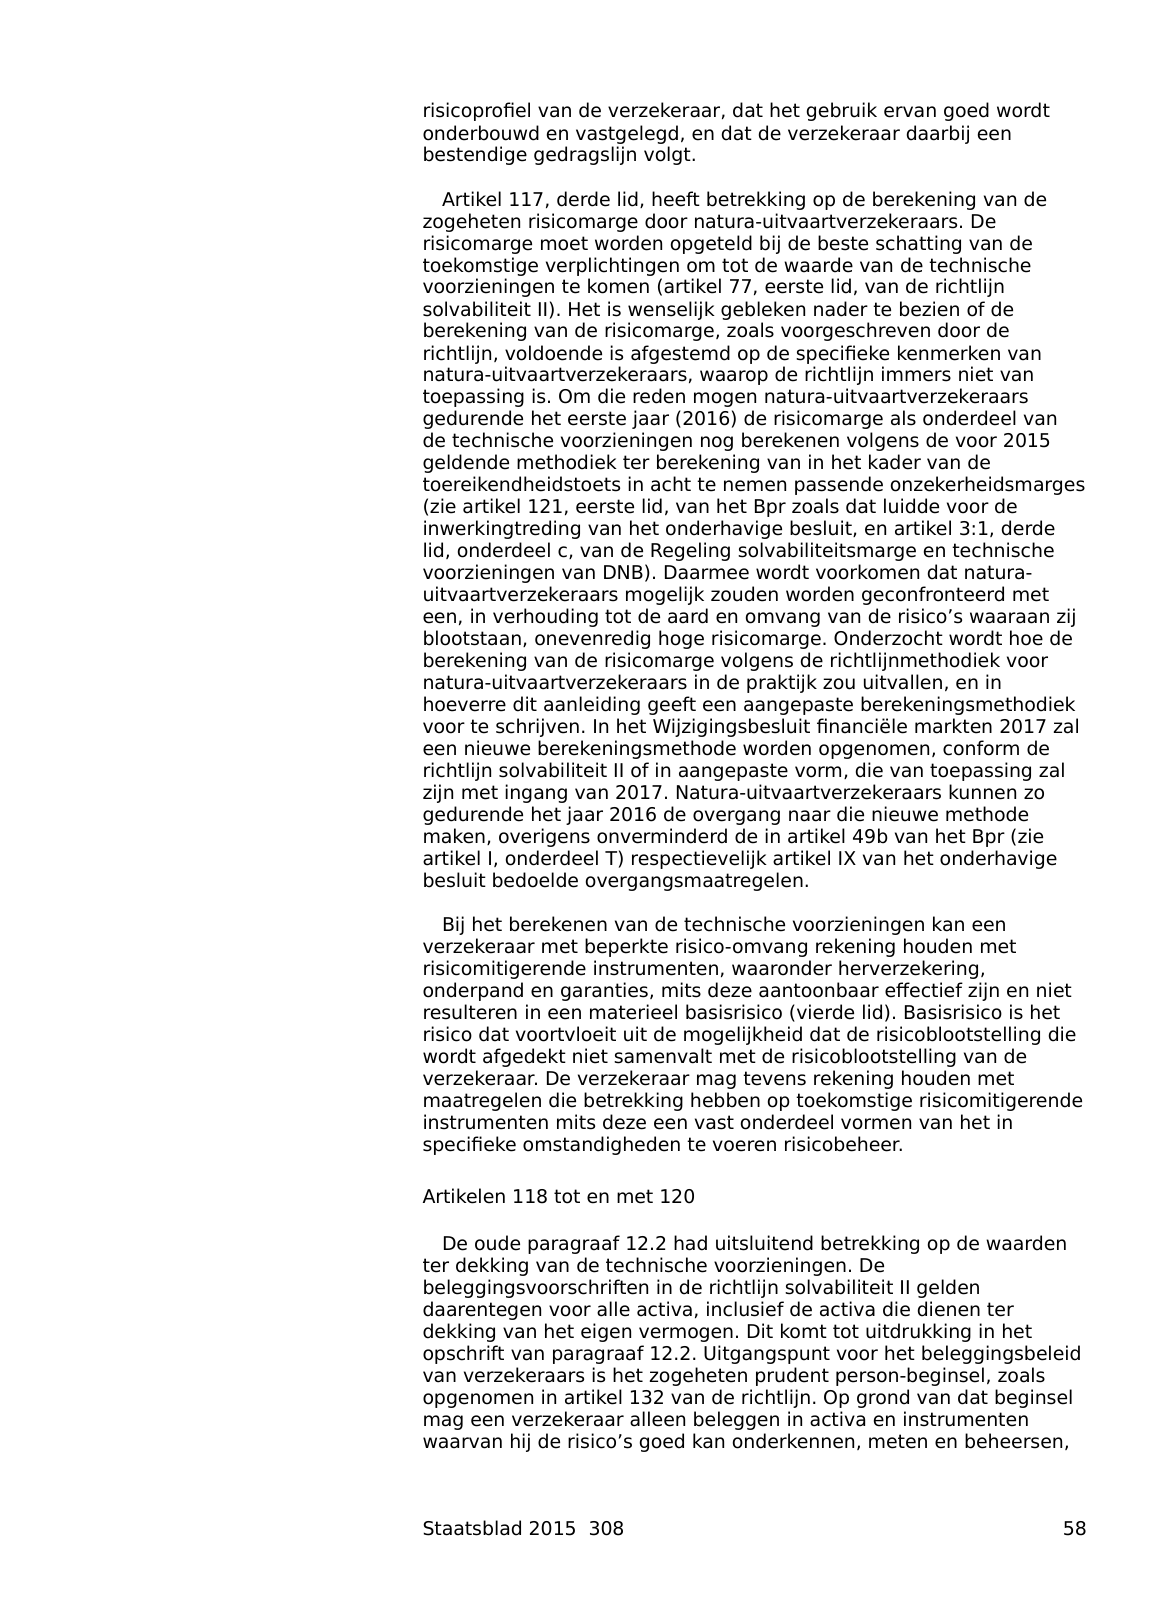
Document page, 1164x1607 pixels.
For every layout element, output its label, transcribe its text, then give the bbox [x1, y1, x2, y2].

text risicoprofiel van de verzekeraar, dat het gebruik ervan goed wordt onderbouwd en vastgelegd, en dat de verzekeraar daarbij een bestendige gedragslijn volgt. [422, 100, 1087, 166]
text De oude paragraaf 12.2 had uitsluitend betrekking op de waarden ter dekking van de technische voorzieningen. De beleggingsvoorschriften in de richtlijn solvabiliteit II gelden daarentegen voor alle activa, inclusief de activa die dienen ter dekking van het eigen vermogen. Dit komt tot uitdrukking in het opschrift van paragraaf 12.2. Uitgangspunt voor het beleggingsbeleid van verzekeraars is het zogeheten prudent person-beginsel, zoals opgenomen in artikel 132 van de richtlijn. Op grond van dat beginsel mag een verzekeraar alleen beleggen in activa en instrumenten waarvan hij de risico’s goed kan onderkennen, meten en beheersen, [422, 1233, 1087, 1453]
subtitle Artikelen 118 tot en met 120 [422, 1186, 1087, 1208]
text Bij het berekenen van de technische voorzieningen kan een verzekeraar met beperkte risico-omvang rekening houden met risicomitigerende instrumenten, waaronder herverzekering, onderpand en garanties, mits deze aantoonbaar effectief zijn en niet resulteren in een materieel basisrisico (vierde lid). Basisrisico is het risico dat voortvloeit uit de mogelijkheid dat de risicoblootstelling die wordt afgedekt niet samenvalt met de risicoblootstelling van de verzekeraar. De verzekeraar mag tevens rekening houden met maatregelen die betrekking hebben op toekomstige risicomitigerende instrumenten mits deze een vast onderdeel vormen van het in specifieke omstandigheden te voeren risicobeheer. [422, 914, 1087, 1156]
text Artikel 117, derde lid, heeft betrekking op de berekening van de zogeheten risicomarge door natura-uitvaartverzekeraars. De risicomarge moet worden opgeteld bij de beste schatting van de toekomstige verplichtingen om tot de waarde van de technische voorzieningen te komen (artikel 77, eerste lid, van de richtlijn solvabiliteit II). Het is wenselijk gebleken nader te bezien of de berekening van de risicomarge, zoals voorgeschreven door de richtlijn, voldoende is afgestemd op de specifieke kenmerken van natura-uitvaartverzekeraars, waarop de richtlijn immers niet van toepassing is. Om die reden mogen natura-uitvaartverzekeraars gedurende het eerste jaar (2016) de risicomarge als onderdeel van de technische voorzieningen nog berekenen volgens de voor 2015 geldende methodiek ter berekening van in het kader van de toereikendheidstoets in acht te nemen passende onzekerheidsmarges (zie artikel 121, eerste lid, van het Bpr zoals dat luidde voor de inwerkingtreding van het onderhavige besluit, en artikel 3:1, derde lid, onderdeel c, van de Regeling solvabiliteitsmarge en technische voorzieningen van DNB). Daarmee wordt voorkomen dat natura-uitvaartverzekeraars mogelijk zouden worden geconfronteerd met een, in verhouding tot de aard en omvang van de risico’s waaraan zij blootstaan, onevenredig hoge risicomarge. Onderzocht wordt hoe de berekening van de risicomarge volgens de richtlijnmethodiek voor natura-uitvaartverzekeraars in de praktijk zou uitvallen, en in hoeverre dit aanleiding geeft een aangepaste berekeningsmethodiek voor te schrijven. In het Wijzigingsbesluit financiële markten 2017 zal een nieuwe berekeningsmethode worden opgenomen, conform de richtlijn solvabiliteit II of in aangepaste vorm, die van toepassing zal zijn met ingang van 2017. Natura-uitvaartverzekeraars kunnen zo gedurende het jaar 2016 de overgang naar die nieuwe methode maken, overigens onverminderd de in artikel 49b van het Bpr (zie artikel I, onderdeel T) respectievelijk artikel IX van het onderhavige besluit bedoelde overgangsmaatregelen. [422, 188, 1087, 892]
